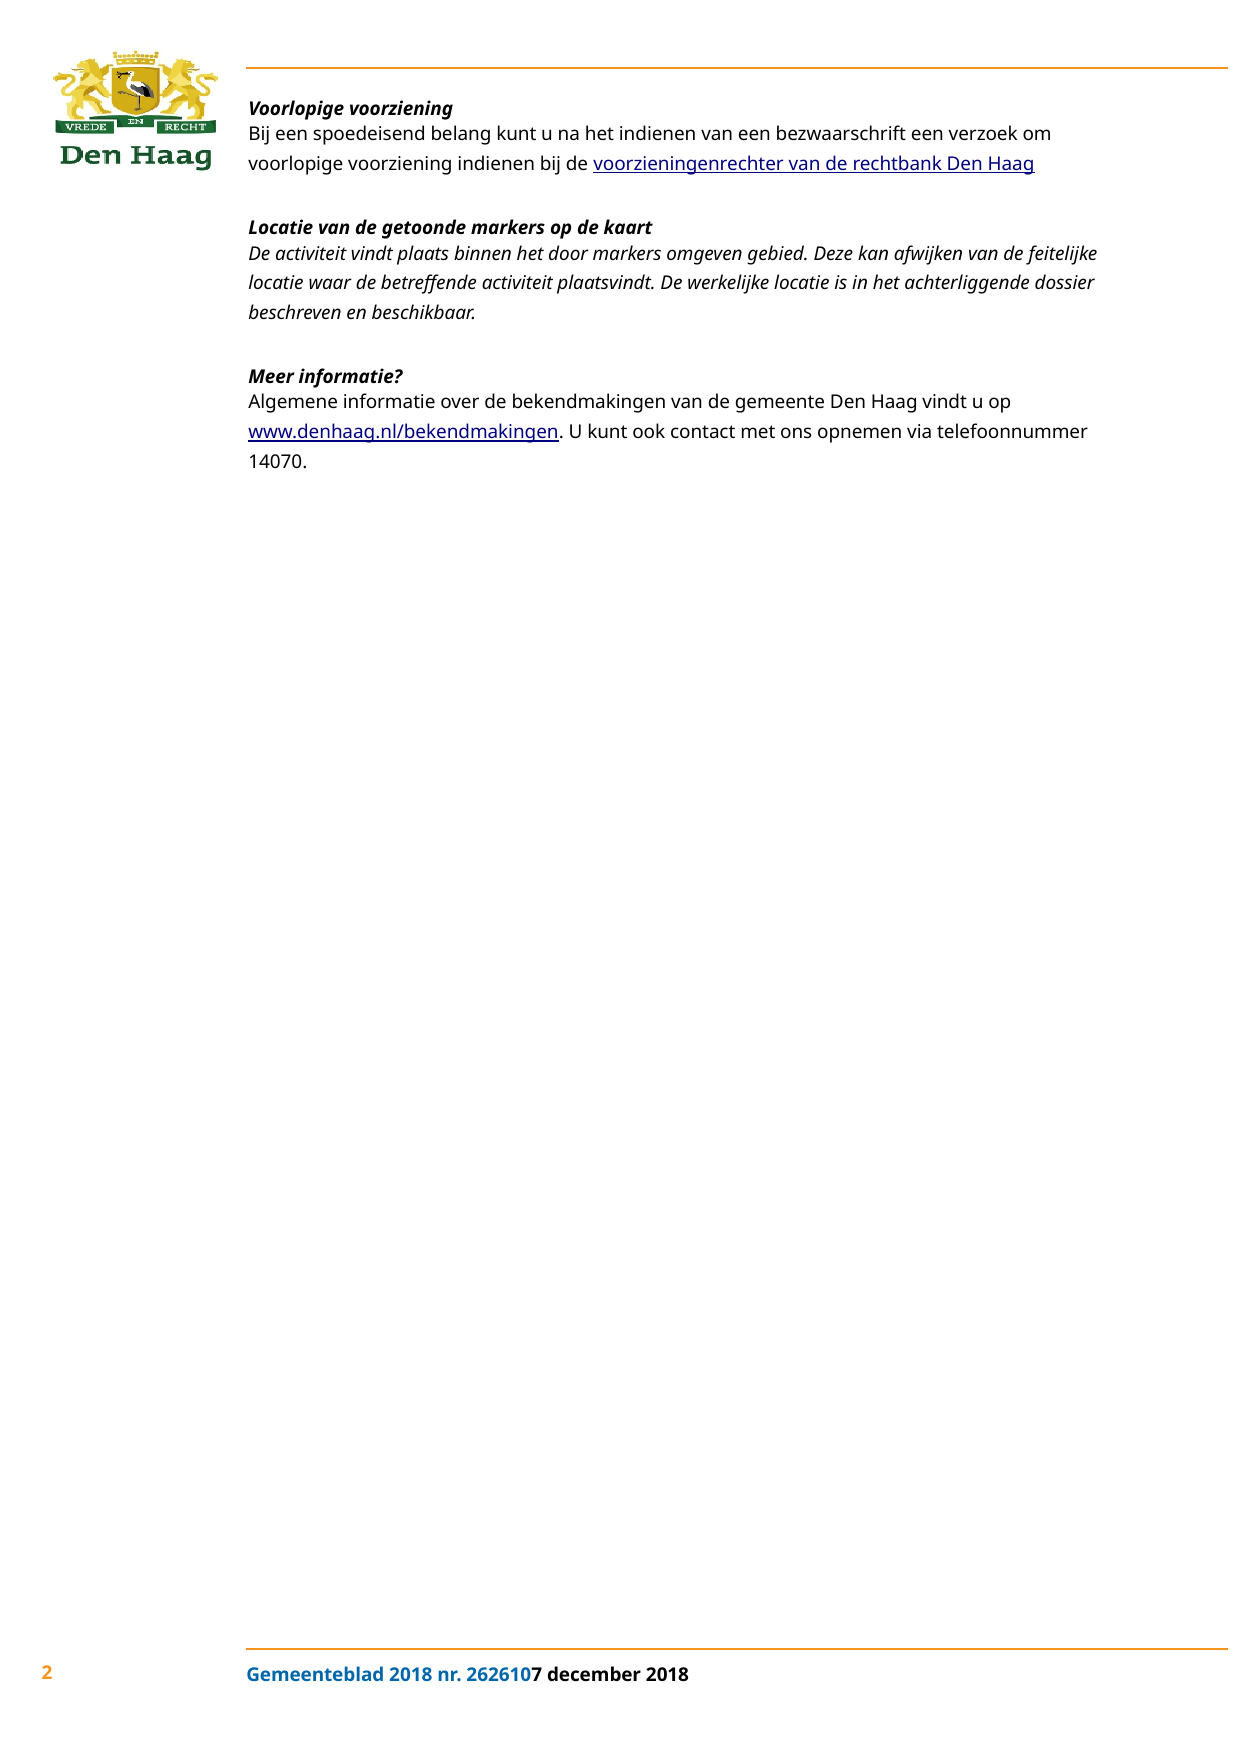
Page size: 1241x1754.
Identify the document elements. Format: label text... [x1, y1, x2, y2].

text Voorlopige voorziening [248, 95, 1152, 121]
text Meer informatie? [248, 363, 1152, 389]
text Bij een spoedeisend belang kunt u na het indienen van een bezwaarschrift een verzoek om voorlopige voorziening indienen bij de voorzieningenrechter van de rechtbank Den Haag [248, 121, 1152, 176]
picture [41, 47, 231, 172]
text De activiteit vindt plaats binnen het door markers omgeven gebied. Deze kan afwijken van de feitelijke locatie waar de betreffende activiteit plaatsvindt. De werkelijke locatie is in het achterliggende dossier beschreven en beschikbaar. [248, 240, 1152, 325]
text Locatie van de getoonde markers op de kaart [248, 214, 1152, 240]
text Algemene informatie over de bekendmakingen van de gemeente Den Haag vindt u op www.denhaag.nl/bekendmakingen. U kunt ook contact met ons opnemen via telefoonnummer 14070. [248, 389, 1152, 473]
